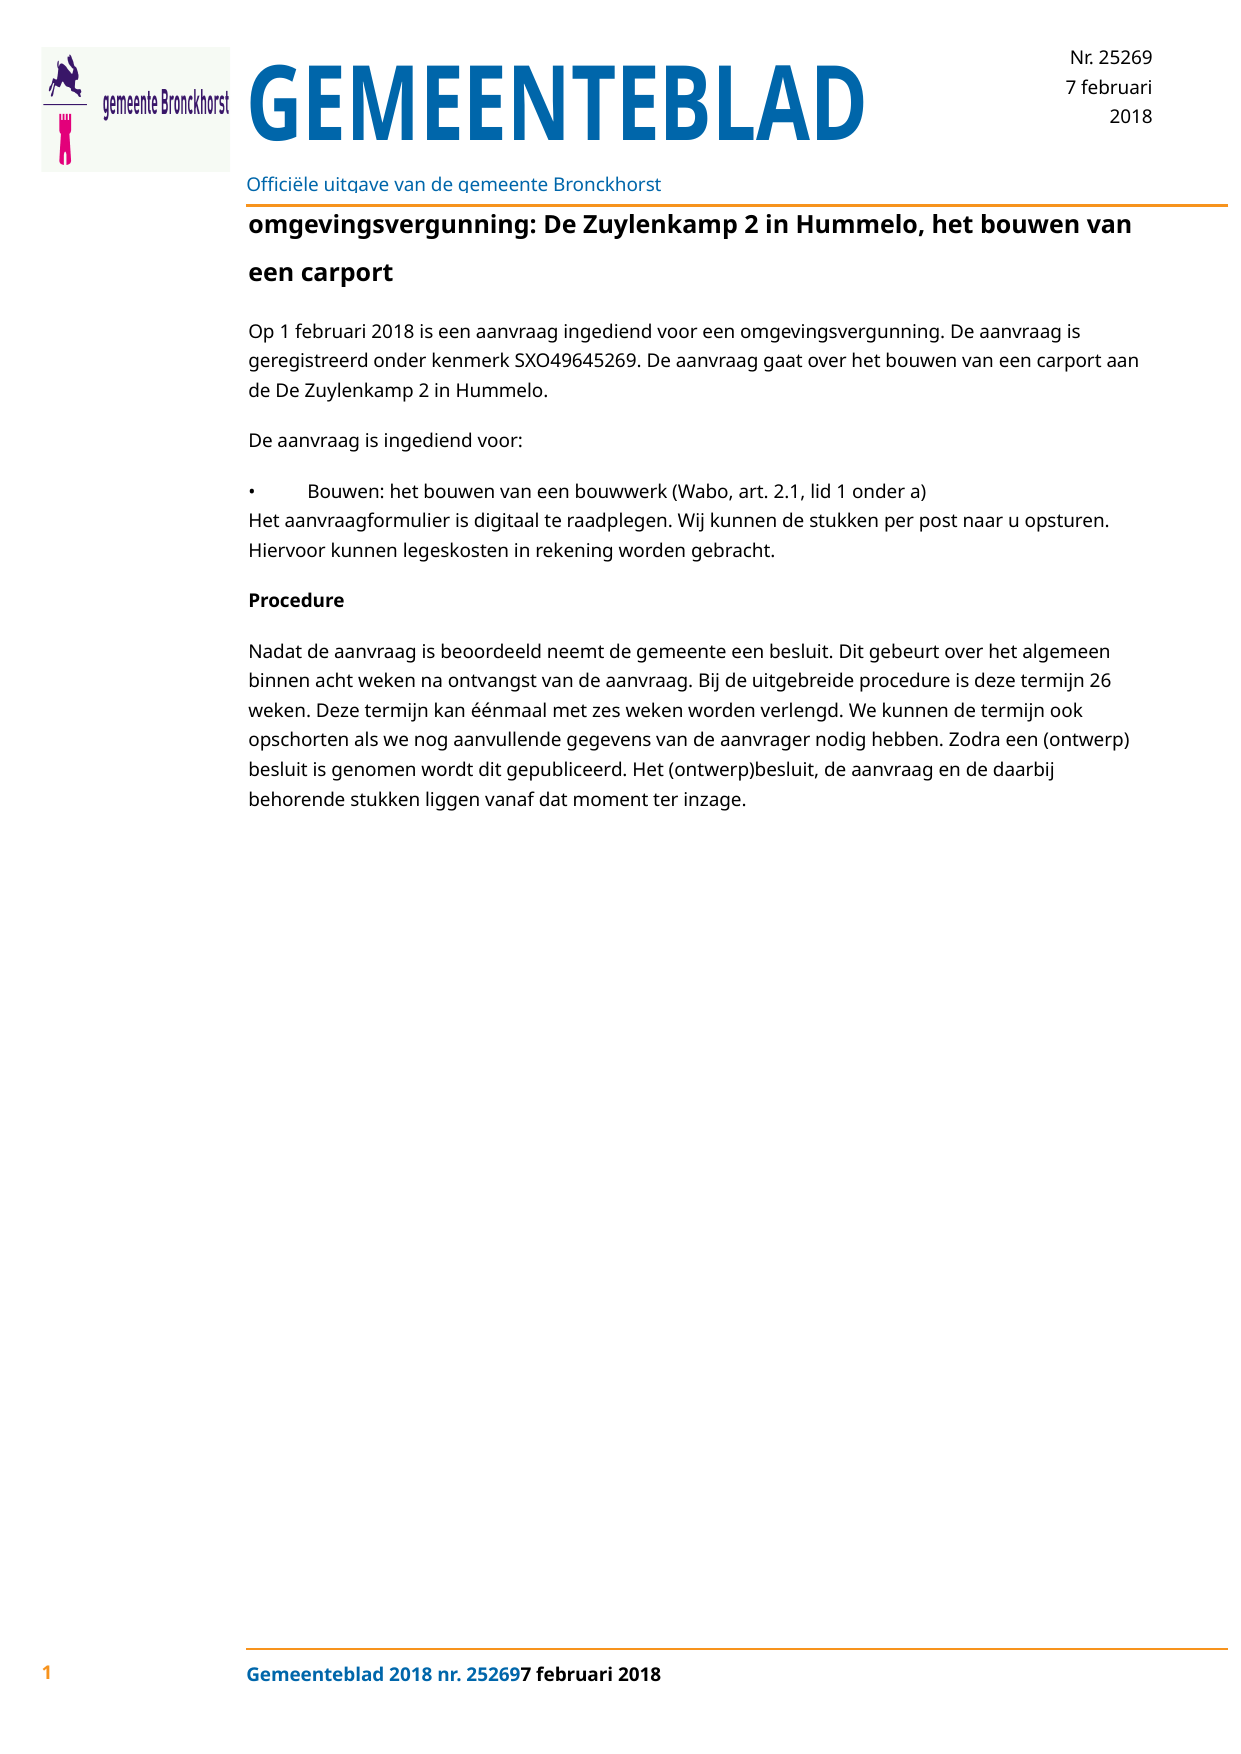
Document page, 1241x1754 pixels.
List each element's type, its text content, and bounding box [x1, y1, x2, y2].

text De aanvraag is ingediend voor: [248, 427, 1152, 453]
picture [41, 47, 231, 172]
text Op 1 februari 2018 is een aanvraag ingediend voor een omgevingsvergunning. De aanvraag is geregistreerd onder kenmerk SXO49645269. De aanvraag gaat over het bouwen van een carport aan de De Zuylenkamp 2 in Hummelo. [248, 318, 1152, 403]
list Bouwen: het bouwen van een bouwwerk (Wabo, art. 2.1, lid 1 onder a) [248, 478, 1152, 504]
text Nadat de aanvraag is beoordeeld neemt de gemeente een besluit. Dit gebeurt over het algemeen binnen acht weken na ontvangst van de aanvraag. Bij de uitgebreide procedure is deze termijn 26 weken. Deze termijn kan éénmaal met zes weken worden verlengd. We kunnen de termijn ook opschorten als we nog aanvullende gegevens van de aanvrager nodig hebben. Zodra een (ontwerp) besluit is genomen wordt dit gepubliceerd. Het (ontwerp)besluit, de aanvraag en de daarbij behorende stukken liggen vanaf dat moment ter inzage. [248, 638, 1152, 812]
text Procedure [248, 587, 1152, 613]
text Het aanvraagformulier is digitaal te raadplegen. Wij kunnen de stukken per post naar u opsturen. Hiervoor kunnen legeskosten in rekening worden gebracht. [248, 507, 1152, 563]
text omgevingsvergunning: De Zuylenkamp 2 in Hummelo, het bouwen van een carport [248, 207, 1152, 288]
